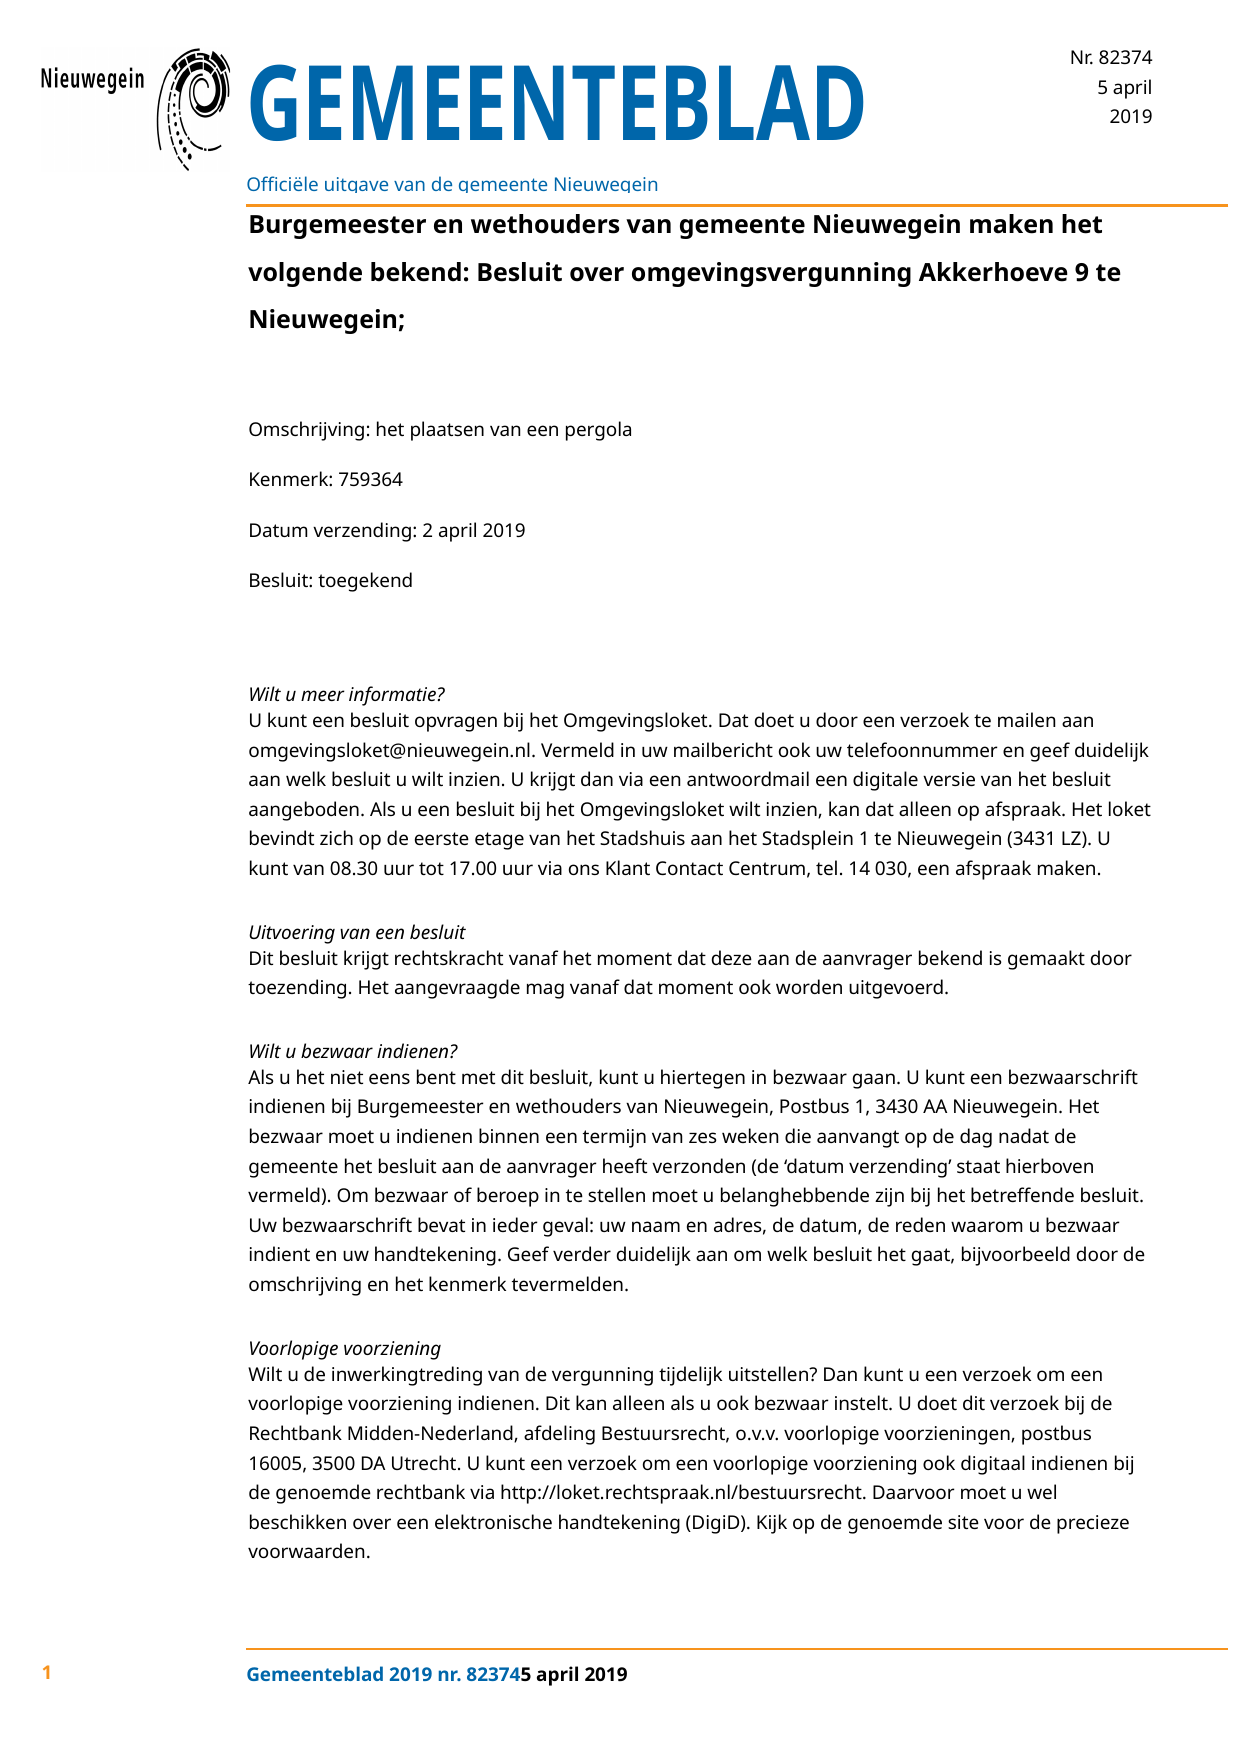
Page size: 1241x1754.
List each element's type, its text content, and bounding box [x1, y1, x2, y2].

text Wilt u de inwerkingtreding van de vergunning tijdelijk uitstellen? Dan kunt u een verzoek om een voorlopige voorziening indienen. Dit kan alleen als u ook bezwaar instelt. U doet dit verzoek bij de Rechtbank Midden-Nederland, afdeling Bestuursrecht, o.v.v. voorlopige voorzieningen, postbus 16005, 3500 DA Utrecht. U kunt een verzoek om een voorlopige voorziening ook digitaal indienen bij de genoemde rechtbank via http://loket.rechtspraak.nl/bestuursrecht. Daarvoor moet u wel beschikken over een elektronische handtekening (DigiD). Kijk op de genoemde site voor de precieze voorwaarden. [248, 1361, 1152, 1564]
text Datum verzending: 2 april 2019 [248, 517, 1152, 542]
text Omschrijving: het plaatsen van een pergola [248, 416, 1152, 442]
text Uitvoering van een besluit [248, 919, 1152, 945]
text Burgemeester en wethouders van gemeente Nieuwegein maken het volgende bekend: Besluit over omgevingsvergunning Akkerhoeve 9 te Nieuwegein; [248, 207, 1152, 336]
picture [41, 47, 231, 172]
text Als u het niet eens bent met dit besluit, kunt u hiertegen in bezwaar gaan. U kunt een bezwaarschrift indienen bij Burgemeester en wethouders van Nieuwegein, Postbus 1, 3430 AA Nieuwegein. Het bezwaar moet u indienen binnen een termijn van zes weken die aanvangt op de dag nadat de gemeente het besluit aan de aanvrager heeft verzonden (de ‘datum verzending’ staat hierboven vermeld). Om bezwaar of beroep in te stellen moet u belanghebbende zijn bij het betreffende besluit. Uw bezwaarschrift bevat in ieder geval: uw naam en adres, de datum, de reden waarom u bezwaar indient en uw handtekening. Geef verder duidelijk aan om welk besluit het gaat, bijvoorbeeld door de omschrijving en het kenmerk tevermelden. [248, 1064, 1152, 1297]
text Voorlopige voorziening [248, 1335, 1152, 1361]
text Kenmerk: 759364 [248, 466, 1152, 492]
text Wilt u bezwaar indienen? [248, 1038, 1152, 1064]
text Dit besluit krijgt rechtskracht vanaf het moment dat deze aan de aanvrager bekend is gemaakt door toezending. Het aangevraagde mag vanaf dat moment ook worden uitgevoerd. [248, 945, 1152, 1000]
text Besluit: toegekend [248, 567, 1152, 593]
text U kunt een besluit opvragen bij het Omgevingsloket. Dat doet u door een verzoek te mailen aan omgevingsloket@nieuwegein.nl. Vermeld in uw mailbericht ook uw telefoonnummer en geef duidelijk aan welk besluit u wilt inzien. U krijgt dan via een antwoordmail een digitale versie van het besluit aangeboden. Als u een besluit bij het Omgevingsloket wilt inzien, kan dat alleen op afspraak. Het loket bevindt zich op de eerste etage van het Stadshuis aan het Stadsplein 1 te Nieuwegein (3431 LZ). U kunt van 08.30 uur tot 17.00 uur via ons Klant Contact Centrum, tel. 14 030, een afspraak maken. [248, 707, 1152, 881]
text Wilt u meer informatie? [248, 682, 1152, 707]
